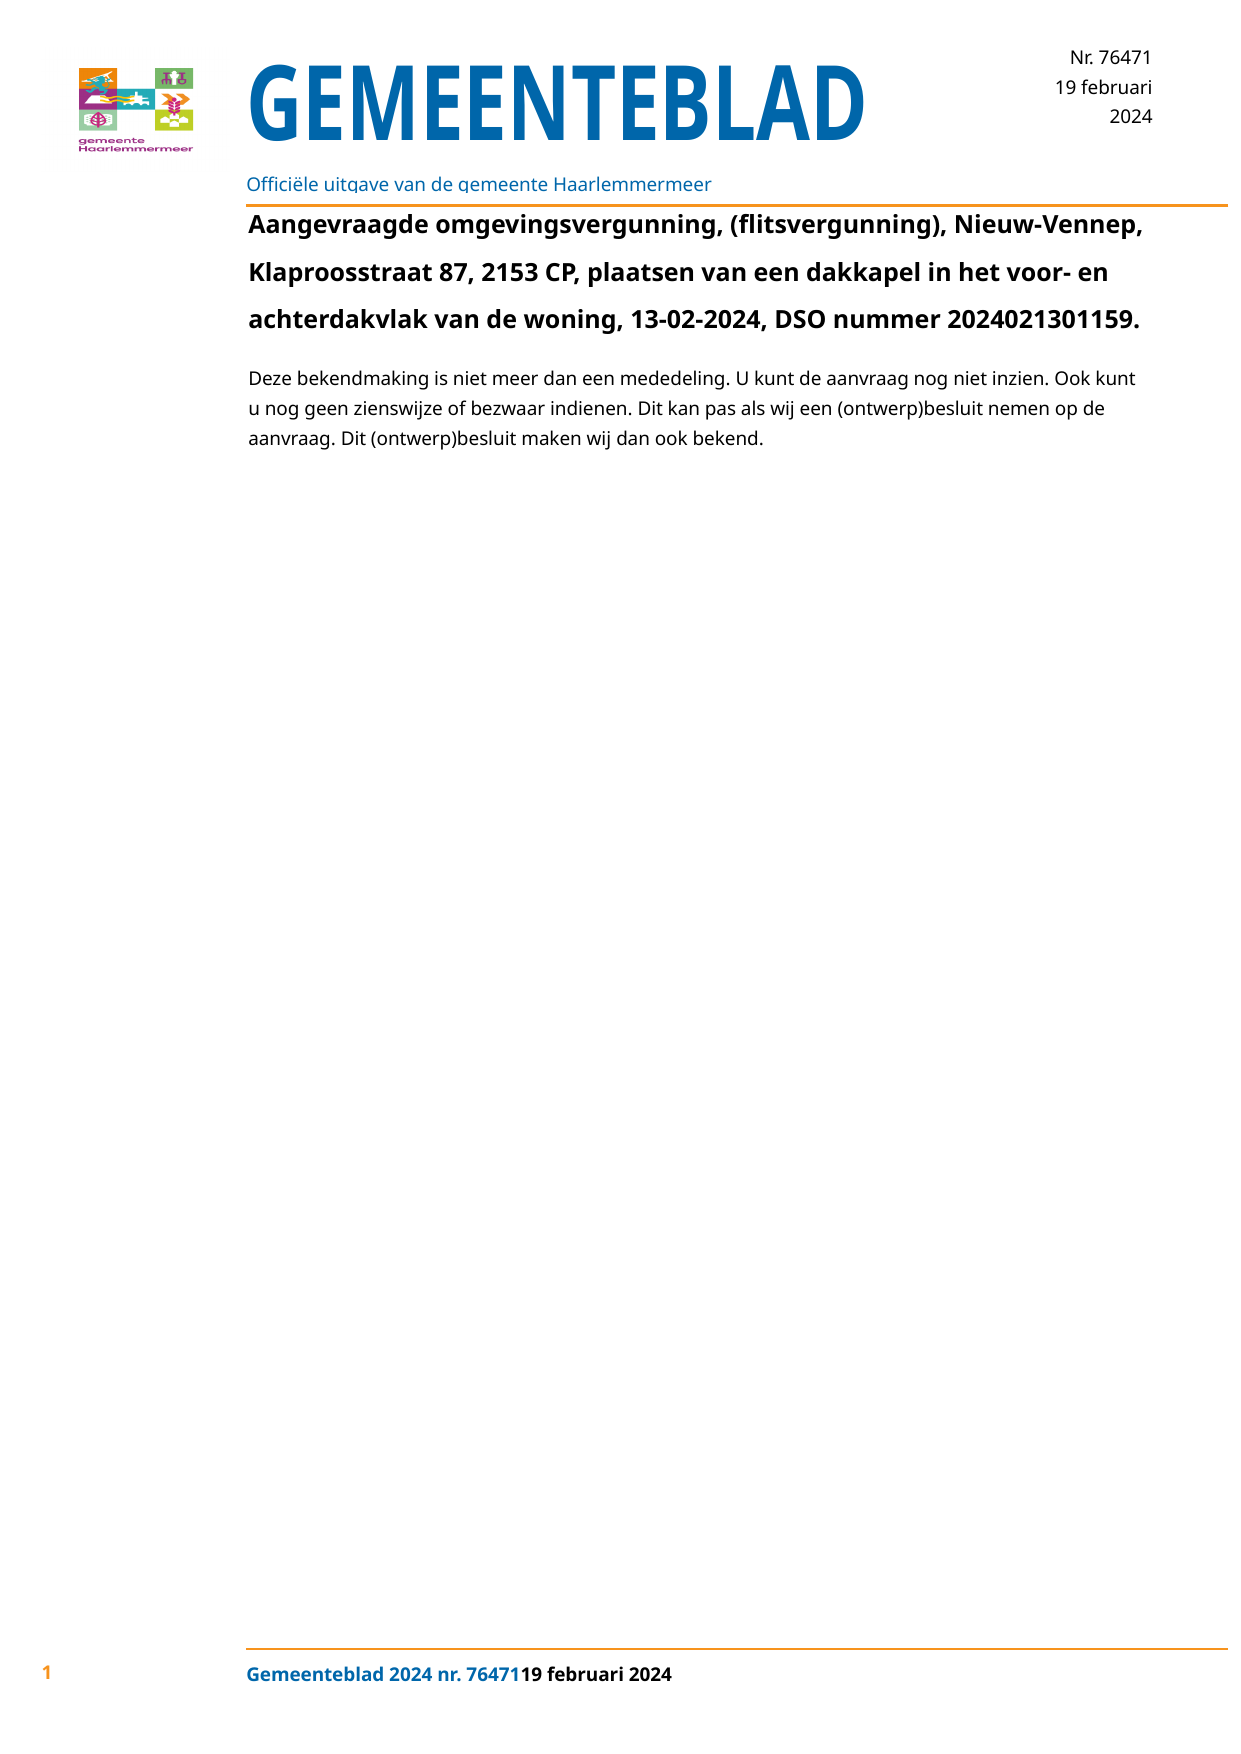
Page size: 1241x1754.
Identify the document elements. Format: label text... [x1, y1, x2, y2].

text Deze bekendmaking is niet meer dan een mededeling. U kunt de aanvraag nog niet inzien. Ook kunt u nog geen zienswijze of bezwaar indienen. Dit kan pas als wij een (ontwerp)besluit nemen op de aanvraag. Dit (ontwerp)besluit maken wij dan ook bekend. [248, 366, 1152, 450]
picture [41, 47, 231, 172]
text Aangevraagde omgevingsvergunning, (flitsvergunning), Nieuw-Vennep, Klaproosstraat 87, 2153 CP, plaatsen van een dakkapel in het voor- en achterdakvlak van de woning, 13-02-2024, DSO nummer 2024021301159. [248, 207, 1152, 336]
